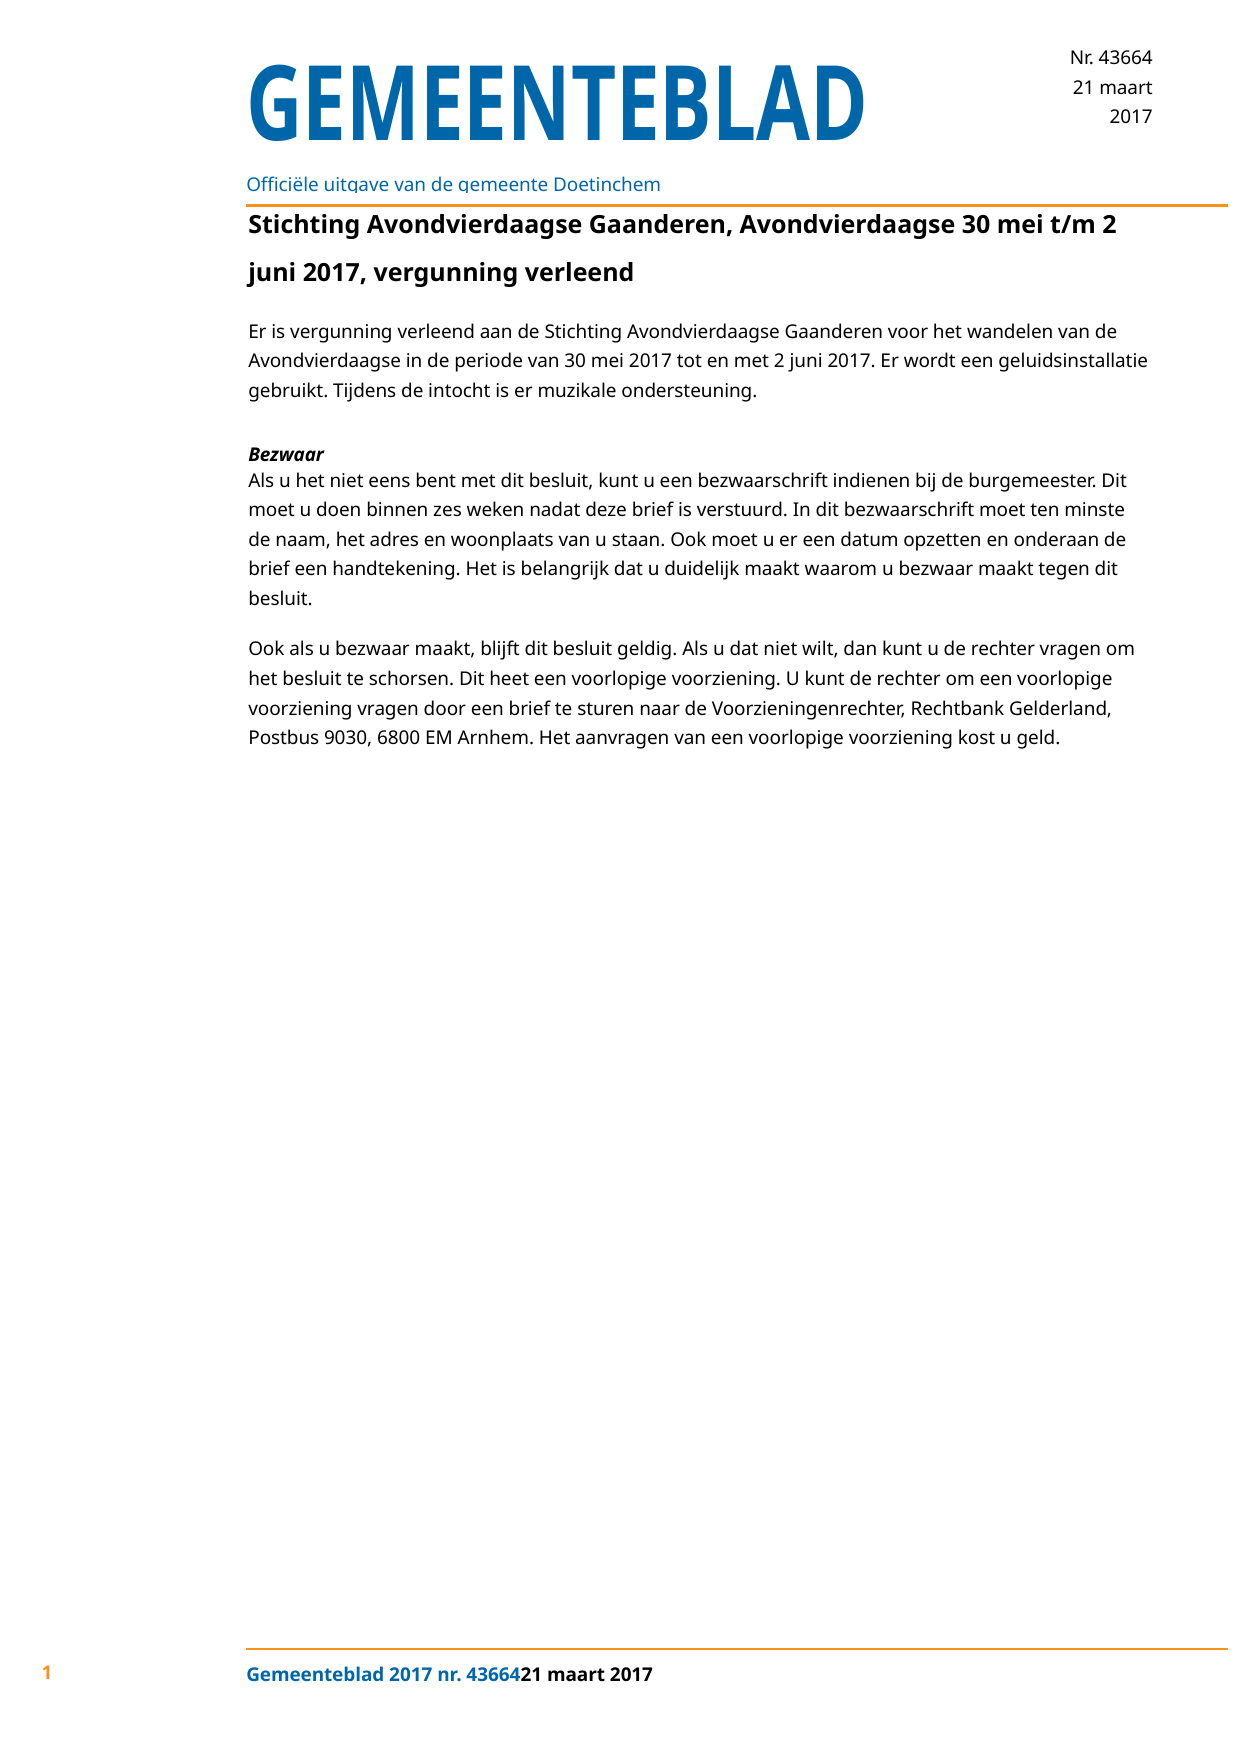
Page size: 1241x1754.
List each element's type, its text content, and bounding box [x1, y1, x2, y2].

text Als u het niet eens bent met dit besluit, kunt u een bezwaarschrift indienen bij de burgemeester. Dit moet u doen binnen zes weken nadat deze brief is verstuurd. In dit bezwaarschrift moet ten minste de naam, het adres en woonplaats van u staan. Ook moet u er een datum opzetten en onderaan de brief een handtekening. Het is belangrijk dat u duidelijk maakt waarom u bezwaar maakt tegen dit besluit. [248, 467, 1152, 611]
text Er is vergunning verleend aan de Stichting Avondvierdaagse Gaanderen voor het wandelen van de Avondvierdaagse in de periode van 30 mei 2017 tot en met 2 juni 2017. Er wordt een geluidsinstallatie gebruikt. Tijdens de intocht is er muzikale ondersteuning. [248, 318, 1152, 403]
text Bezwaar [248, 441, 1152, 467]
picture [41, 47, 231, 172]
text Stichting Avondvierdaagse Gaanderen, Avondvierdaagse 30 mei t/m 2 juni 2017, vergunning verleend [248, 207, 1152, 288]
text Ook als u bezwaar maakt, blijft dit besluit geldig. Als u dat niet wilt, dan kunt u de rechter vragen om het besluit te schorsen. Dit heet een voorlopige voorziening. U kunt de rechter om een voorlopige voorziening vragen door een brief te sturen naar de Voorzieningenrechter, Rechtbank Gelderland, Postbus 9030, 6800 EM Arnhem. Het aanvragen van een voorlopige voorziening kost u geld. [248, 636, 1152, 750]
